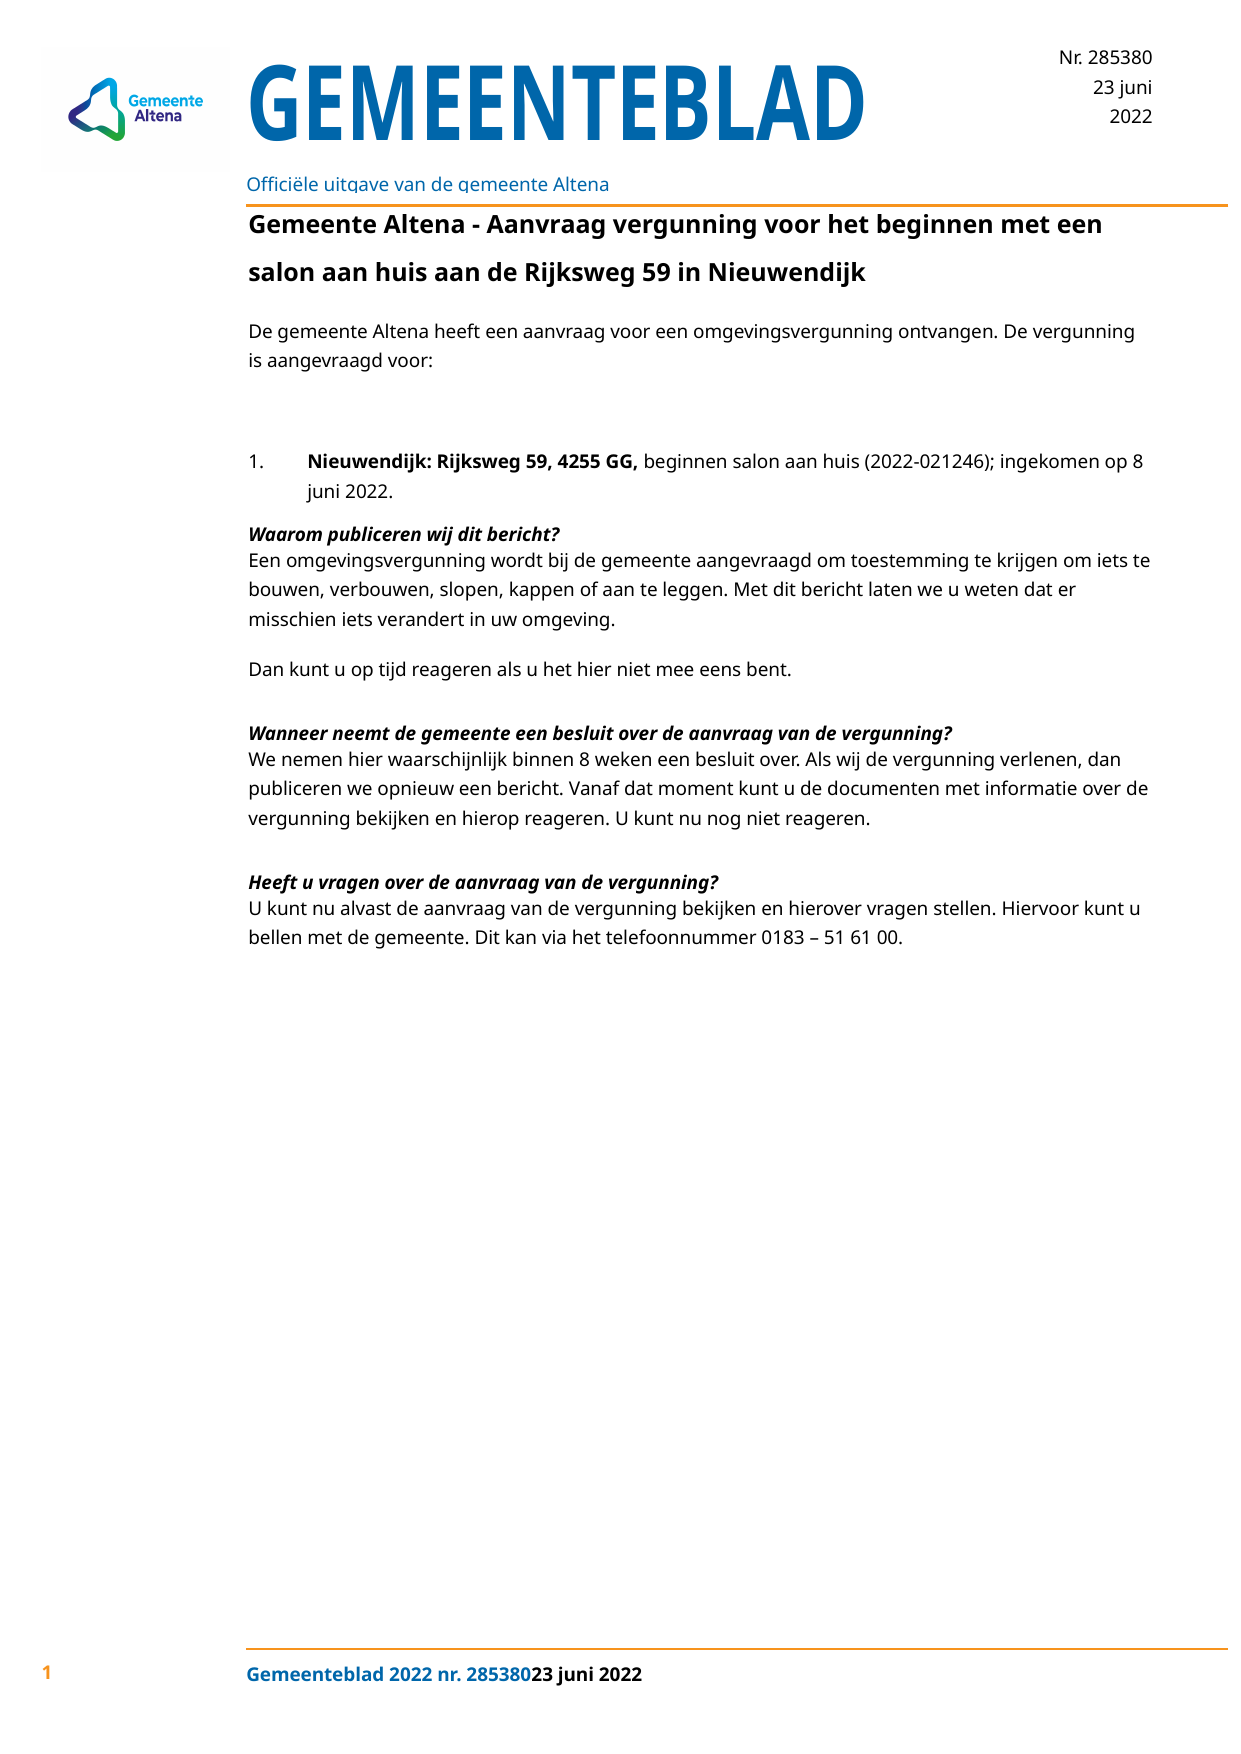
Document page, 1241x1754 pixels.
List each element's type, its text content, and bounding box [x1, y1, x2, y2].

text Heeft u vragen over de aanvraag van de vergunning? [248, 869, 1152, 895]
text Waarom publiceren wij dit bericht? [248, 521, 1152, 547]
text Gemeente Altena - Aanvraag vergunning voor het beginnen met een salon aan huis aan de Rijksweg 59 in Nieuwendijk [248, 207, 1152, 288]
text U kunt nu alvast de aanvraag van de vergunning bekijken en hierover vragen stellen. Hiervoor kunt u bellen met de gemeente. Dit kan via het telefoonnummer 0183 – 51 61 00. [248, 895, 1152, 950]
text De gemeente Altena heeft een aanvraag voor een omgevingsvergunning ontvangen. De vergunning is aangevraagd voor: [248, 318, 1152, 373]
text Een omgevingsvergunning wordt bij de gemeente aangevraagd om toestemming te krijgen om iets te bouwen, verbouwen, slopen, kappen of aan te leggen. Met dit bericht laten we u weten dat er misschien iets verandert in uw omgeving. [248, 547, 1152, 632]
list Nieuwendijk: Rijksweg 59, 4255 GG, beginnen salon aan huis (2022-021246); ingekomen op 8 juni 2022. [248, 448, 1152, 504]
text We nemen hier waarschijnlijk binnen 8 weken een besluit over. Als wij de vergunning verlenen, dan publiceren we opnieuw een bericht. Vanaf dat moment kunt u de documenten met informatie over de vergunning bekijken en hierop reageren. U kunt nu nog niet reageren. [248, 746, 1152, 831]
picture [41, 47, 231, 172]
text Wanneer neemt de gemeente een besluit over de aanvraag van de vergunning? [248, 720, 1152, 746]
text Dan kunt u op tijd reageren als u het hier niet mee eens bent. [248, 656, 1152, 682]
